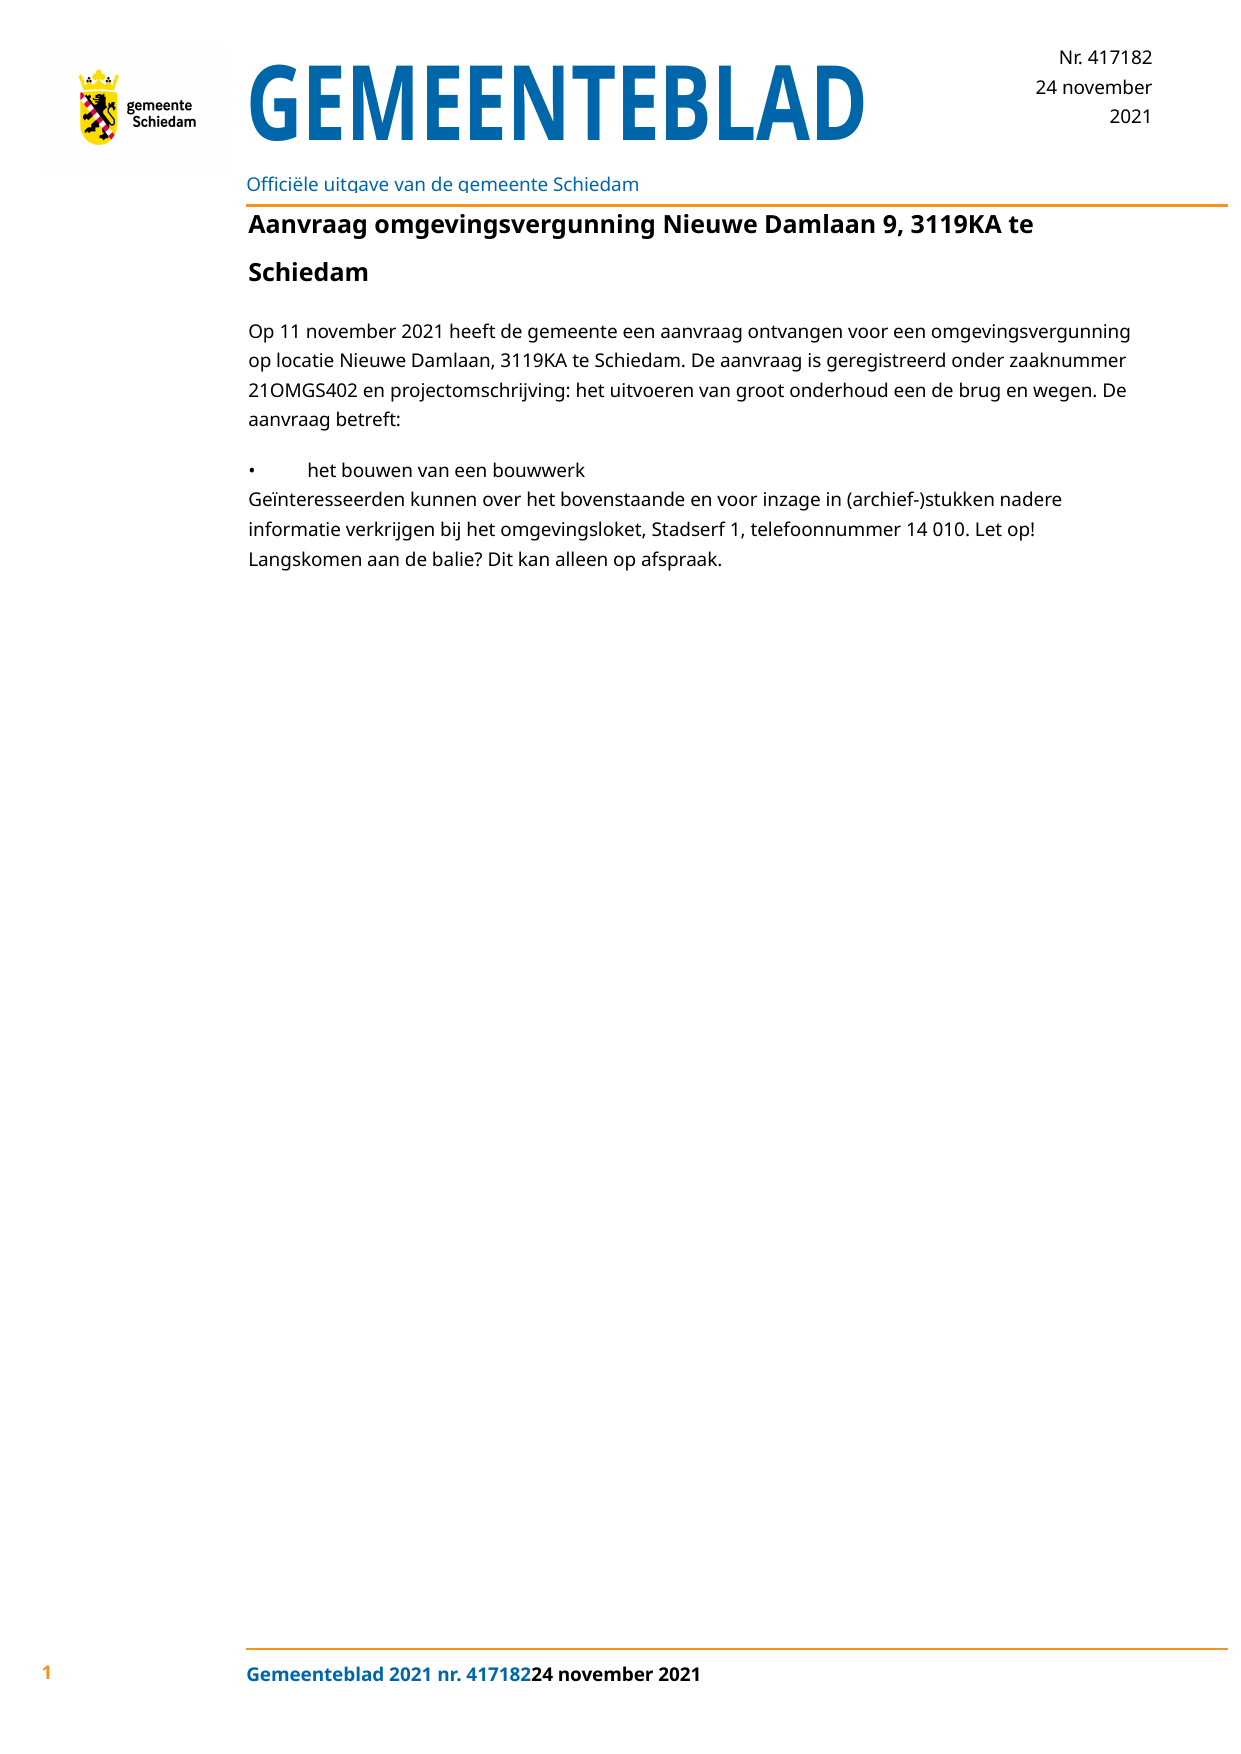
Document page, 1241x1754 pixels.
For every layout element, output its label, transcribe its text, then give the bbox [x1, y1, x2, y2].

picture [41, 47, 231, 172]
text Aanvraag omgevingsvergunning Nieuwe Damlaan 9, 3119KA te Schiedam [248, 207, 1152, 288]
text Op 11 november 2021 heeft de gemeente een aanvraag ontvangen voor een omgevingsvergunning op locatie Nieuwe Damlaan, 3119KA te Schiedam. De aanvraag is geregistreerd onder zaaknummer 21OMGS402 en projectomschrijving: het uitvoeren van groot onderhoud een de brug en wegen. De aanvraag betreft: [248, 318, 1152, 432]
list het bouwen van een bouwwerk [248, 457, 1152, 483]
text Geïnteresseerden kunnen over het bovenstaande en voor inzage in (archief-)stukken nadere informatie verkrijgen bij het omgevingsloket, Stadserf 1, telefoonnummer 14 010. Let op! Langskomen aan de balie? Dit kan alleen op afspraak. [248, 487, 1152, 572]
